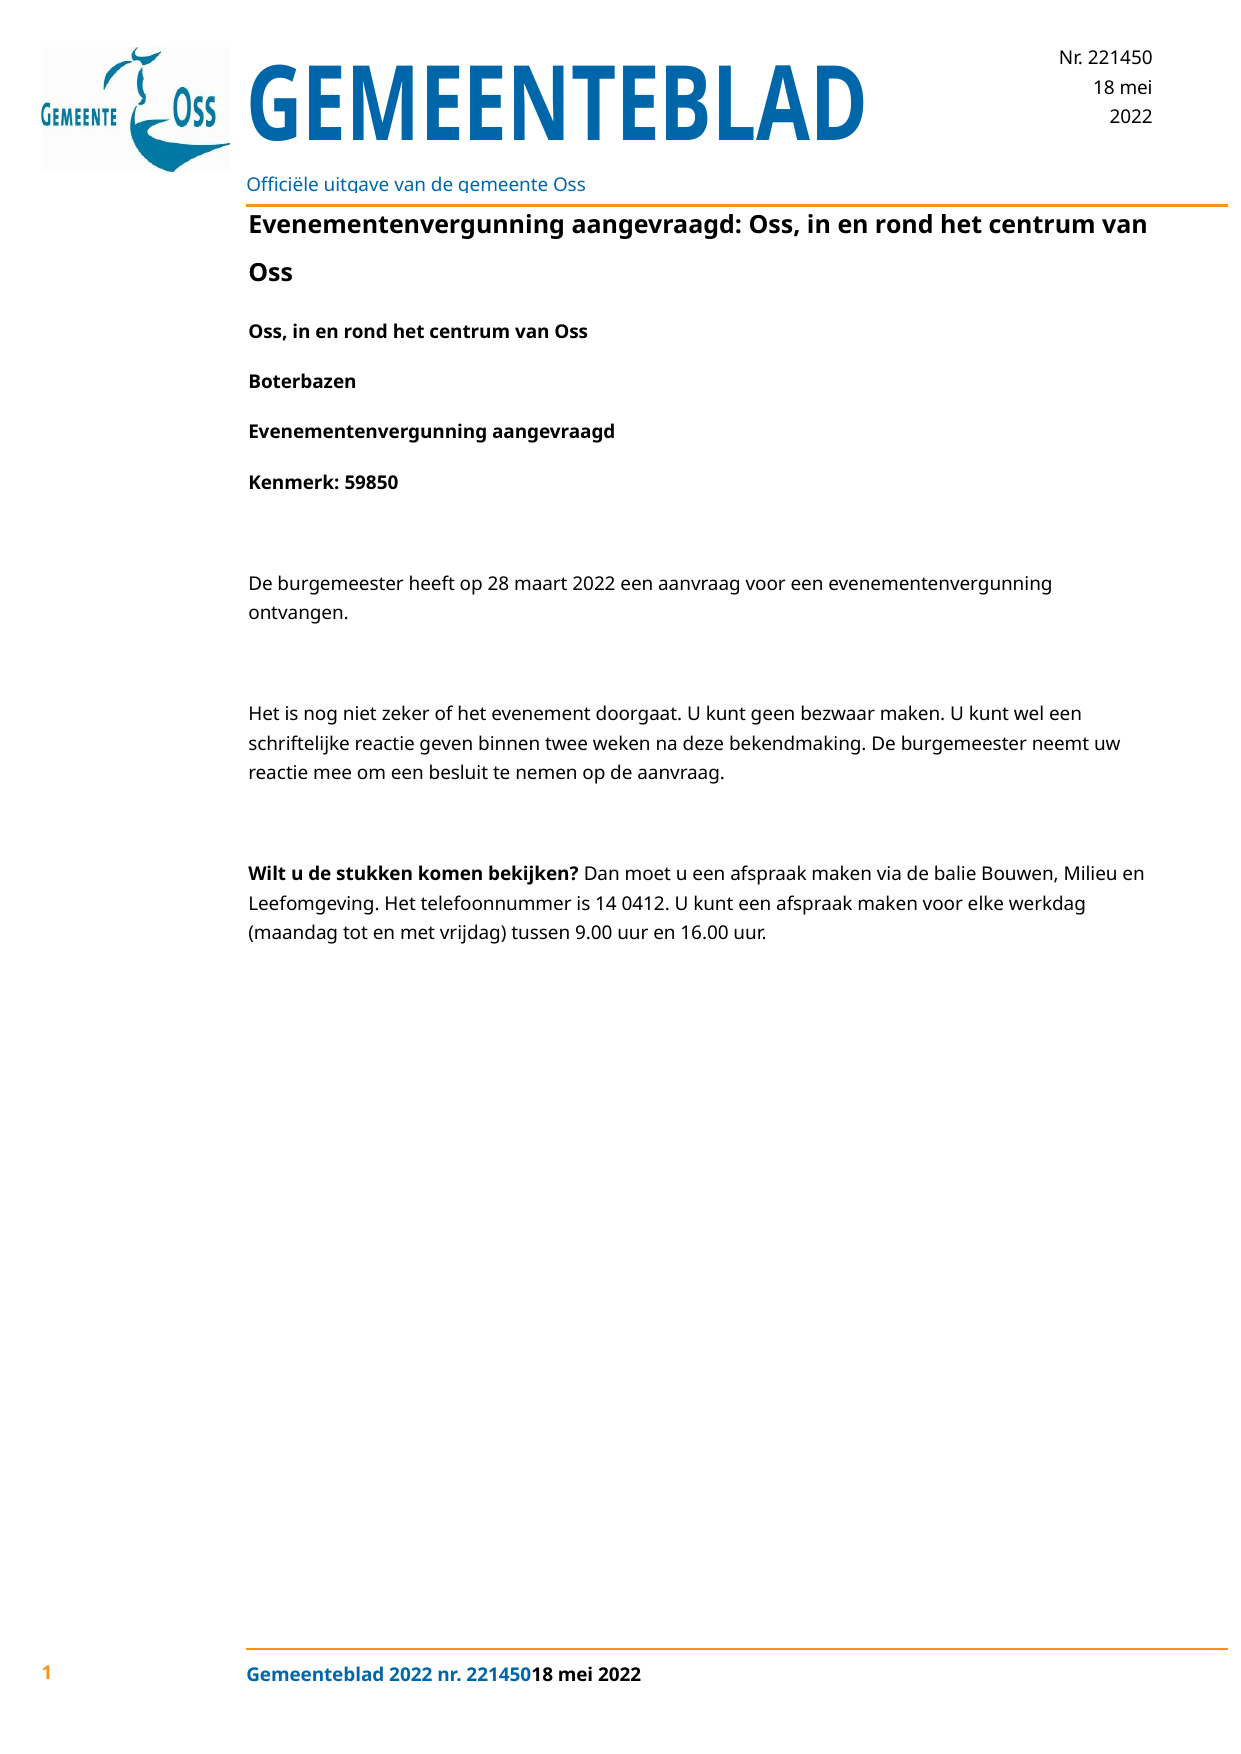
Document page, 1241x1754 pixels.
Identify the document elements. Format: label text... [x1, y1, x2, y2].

text Het is nog niet zeker of het evenement doorgaat. U kunt geen bezwaar maken. U kunt wel een schriftelijke reactie geven binnen twee weken na deze bekendmaking. De burgemeester neemt uw reactie mee om een besluit te nemen op de aanvraag. [248, 700, 1152, 785]
picture [41, 47, 231, 172]
text De burgemeester heeft op 28 maart 2022 een aanvraag voor een evenementenvergunning ontvangen. [248, 570, 1152, 625]
text Evenementenvergunning aangevraagd: Oss, in en rond het centrum van Oss [248, 207, 1152, 288]
text Kenmerk: 59850 [248, 469, 1152, 495]
text Oss, in en rond het centrum van Oss [248, 318, 1152, 344]
text Wilt u de stukken komen bekijken? Dan moet u een afspraak maken via de balie Bouwen, Milieu en Leefomgeving. Het telefoonnummer is 14 0412. U kunt een afspraak maken voor elke werkdag (maandag tot en met vrijdag) tussen 9.00 uur en 16.00 uur. [248, 860, 1152, 945]
text Boterbazen [248, 368, 1152, 394]
text Evenementenvergunning aangevraagd [248, 419, 1152, 444]
